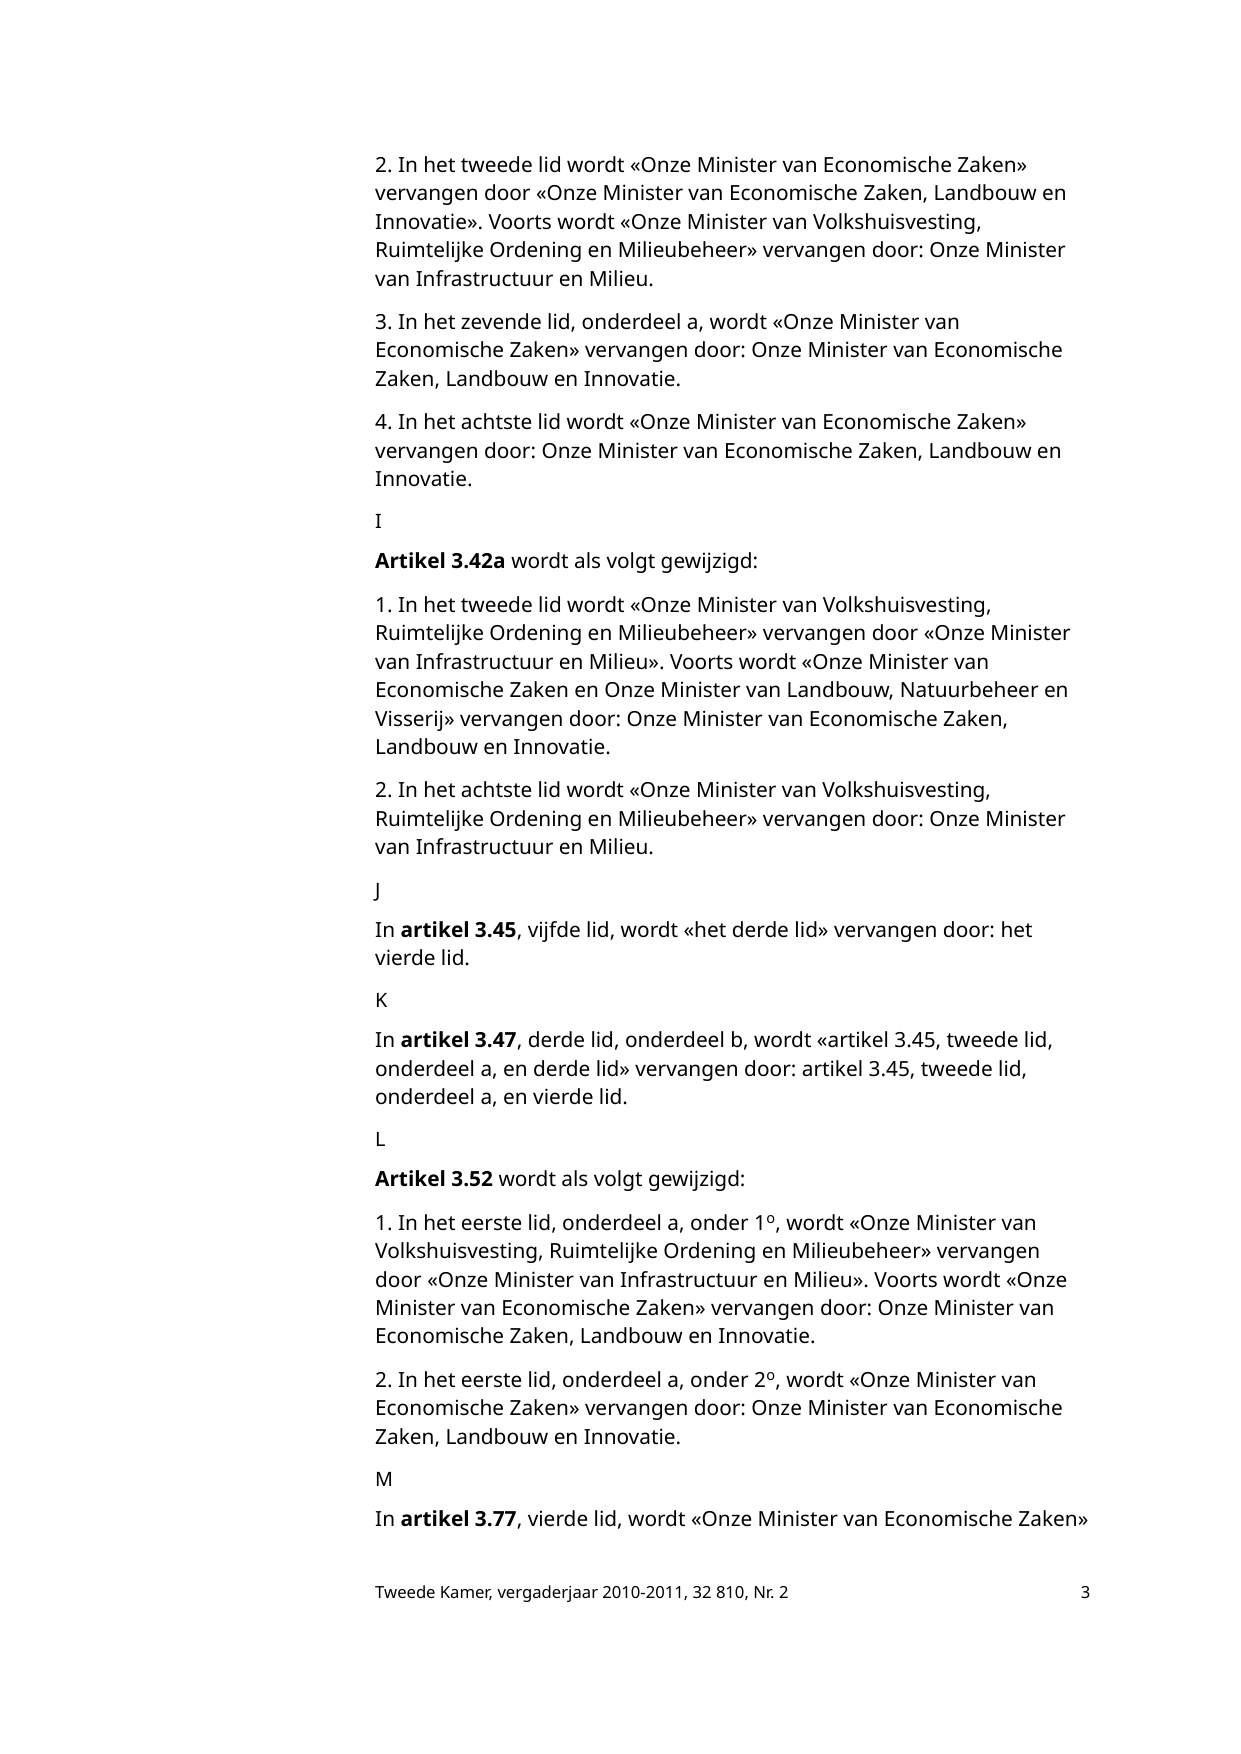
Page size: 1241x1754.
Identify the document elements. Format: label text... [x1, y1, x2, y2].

text 3. In het zevende lid, onderdeel a, wordt «Onze Minister van Economische Zaken» vervangen door: Onze Minister van Economische Zaken, Landbouw en Innovatie. [375, 307, 1090, 392]
text K [375, 987, 1090, 1013]
text 2. In het achtste lid wordt «Onze Minister van Volkshuisvesting, Ruimtelijke Ordening en Milieubeheer» vervangen door: Onze Minister van Infrastructuur en Milieu. [375, 776, 1090, 861]
text In artikel 3.47, derde lid, onderdeel b, wordt «artikel 3.45, tweede lid, onderdeel a, en derde lid» vervangen door: artikel 3.45, tweede lid, onderdeel a, en vierde lid. [375, 1025, 1090, 1111]
text Artikel 3.52 wordt als volgt gewijzigd: [375, 1164, 1090, 1193]
text Artikel 3.42a wordt als volgt gewijzigd: [375, 547, 1090, 575]
text M [375, 1465, 1090, 1492]
text J [375, 876, 1090, 903]
text 2. In het eerste lid, onderdeel a, onder 2o, wordt «Onze Minister van Economische Zaken» vervangen door: Onze Minister van Economische Zaken, Landbouw en Innovatie. [375, 1365, 1090, 1450]
text 1. In het tweede lid wordt «Onze Minister van Volkshuisvesting, Ruimtelijke Ordening en Milieubeheer» vervangen door «Onze Minister van Infrastructuur en Milieu». Voorts wordt «Onze Minister van Economische Zaken en Onze Minister van Landbouw, Natuurbeheer en Visserij» vervangen door: Onze Minister van Economische Zaken, Landbouw en Innovatie. [375, 590, 1090, 761]
text In artikel 3.77, vierde lid, wordt «Onze Minister van Economische Zaken» [375, 1504, 1090, 1532]
text 4. In het achtste lid wordt «Onze Minister van Economische Zaken» vervangen door: Onze Minister van Economische Zaken, Landbouw en Innovatie. [375, 407, 1090, 493]
text I [375, 508, 1090, 535]
text L [375, 1126, 1090, 1153]
text In artikel 3.45, vijfde lid, wordt «het derde lid» vervangen door: het vierde lid. [375, 915, 1090, 972]
text 2. In het tweede lid wordt «Onze Minister van Economische Zaken» vervangen door «Onze Minister van Economische Zaken, Landbouw en Innovatie». Voorts wordt «Onze Minister van Volkshuisvesting, Ruimtelijke Ordening en Milieubeheer» vervangen door: Onze Minister van Infrastructuur en Milieu. [375, 150, 1090, 292]
text 1. In het eerste lid, onderdeel a, onder 1o, wordt «Onze Minister van Volkshuisvesting, Ruimtelijke Ordening en Milieubeheer» vervangen door «Onze Minister van Infrastructuur en Milieu». Voorts wordt «Onze Minister van Economische Zaken» vervangen door: Onze Minister van Economische Zaken, Landbouw en Innovatie. [375, 1208, 1090, 1350]
